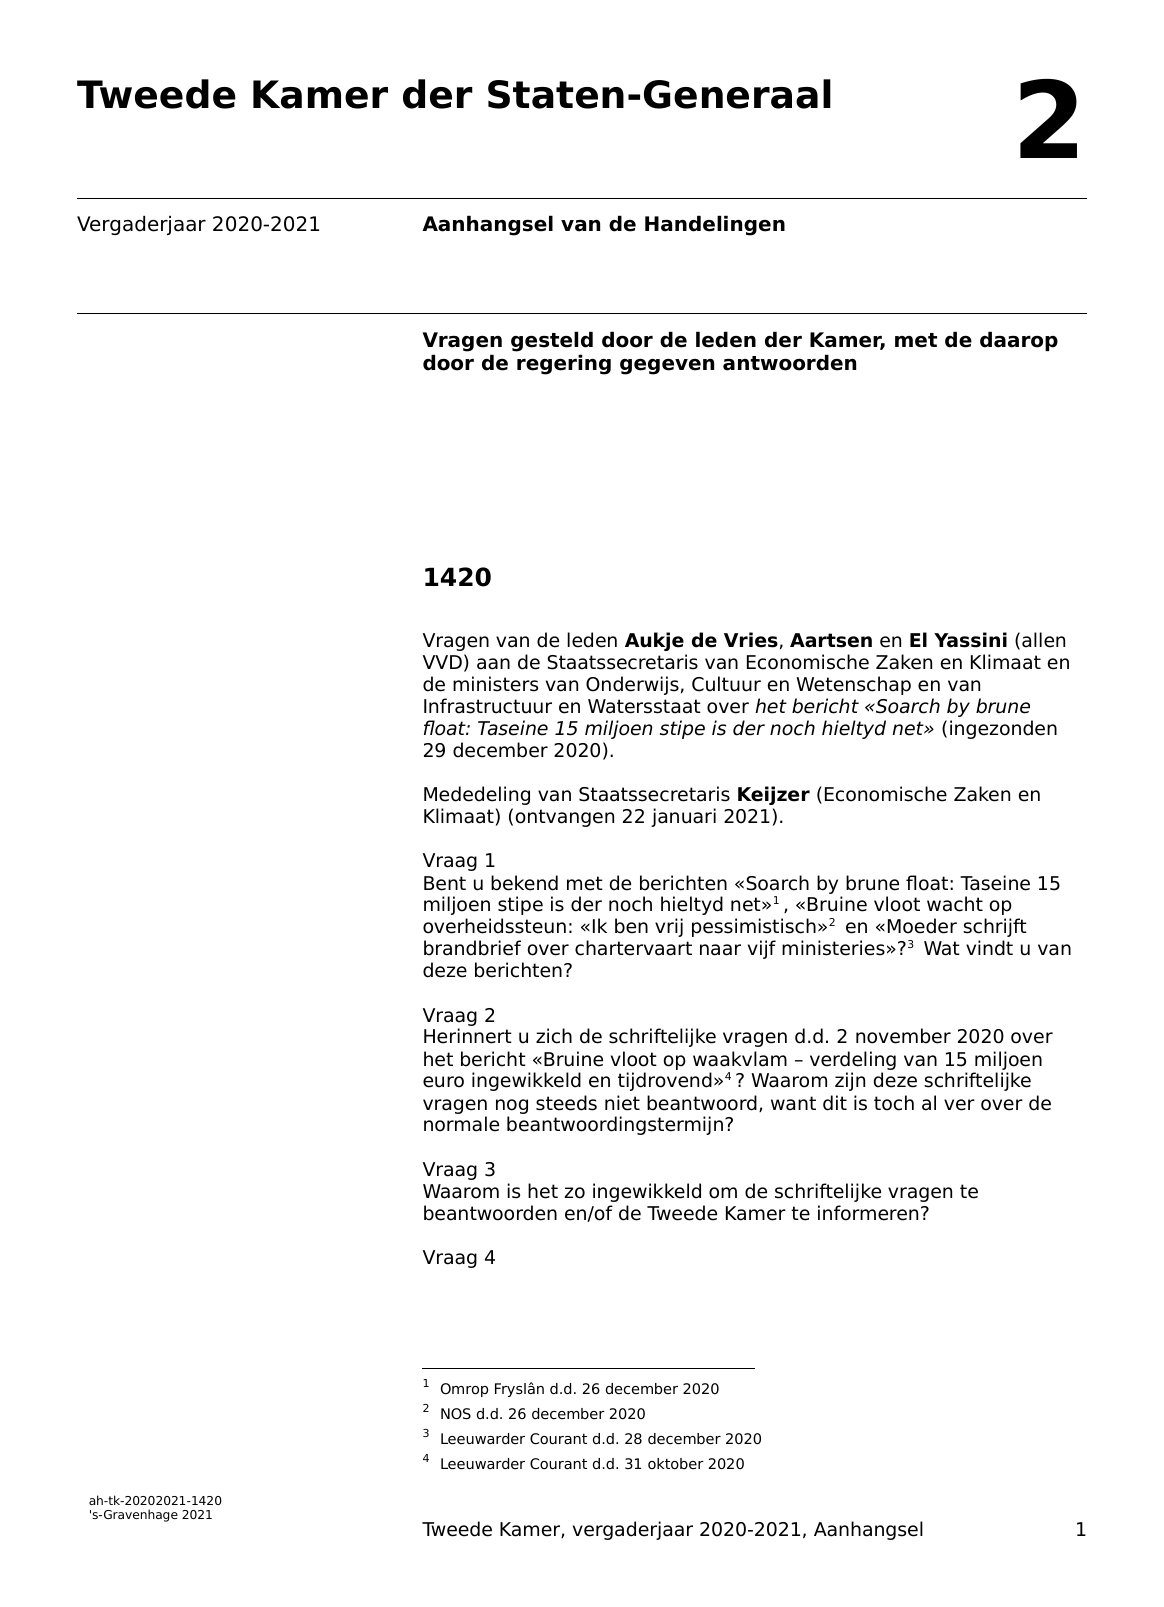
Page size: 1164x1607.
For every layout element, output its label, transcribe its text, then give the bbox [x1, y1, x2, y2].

table_cell Vergaderjaar 2020-2021 [77, 199, 422, 313]
table_cell Vragen gesteld door de leden der Kamer, met de daarop door de regering gegeven antwoorden [422, 314, 1087, 375]
text Waarom is het zo ingewikkeld om de schriftelijke vragen te beantwoorden en/of de Tweede Kamer te informeren? [422, 1181, 1087, 1224]
table_cell Aanhangsel van de Handelingen [422, 199, 1087, 313]
text Vraag 4 [422, 1247, 1087, 1269]
table_header 2 [886, 59, 1087, 198]
text 's-Gravenhage 2021 [88, 1508, 323, 1522]
text 1420 [422, 563, 1087, 592]
text Omrop Fryslân d.d. 26 december 2020 [422, 1377, 1087, 1399]
text Leeuwarder Courant d.d. 28 december 2020 [422, 1427, 1087, 1449]
text ah-tk-20202021-1420 [88, 1494, 323, 1508]
text Vraag 2 [422, 1004, 1087, 1026]
text NOS d.d. 26 december 2020 [422, 1402, 1087, 1424]
table_header Tweede Kamer der Staten-Generaal [77, 59, 886, 198]
table_cell [77, 314, 422, 375]
text Bent u bekend met de berichten «Soarch by brune float: Taseine 15 miljoen stipe is der noch hieltyd net», «Bruine vloot wacht op overheidssteun: «Ik ben vrij pessimistisch» en «Moeder schrijft brandbrief over chartervaart naar vijf ministeries»? Wat vindt u van deze berichten? [422, 872, 1087, 982]
text Herinnert u zich de schriftelijke vragen d.d. 2 november 2020 over het bericht «Bruine vloot op waakvlam – verdeling van 15 miljoen euro ingewikkeld en tijdrovend»? Waarom zijn deze schriftelijke vragen nog steeds niet beantwoord, want dit is toch al ver over de normale beantwoordingstermijn? [422, 1026, 1087, 1136]
text Vragen van de leden Aukje de Vries, Aartsen en El Yassini (allen VVD) aan de Staatssecretaris van Economische Zaken en Klimaat en de ministers van Onderwijs, Cultuur en Wetenschap en van Infrastructuur en Watersstaat over het bericht «Soarch by brune float: Taseine 15 miljoen stipe is der noch hieltyd net» (ingezonden 29 december 2020). [422, 630, 1087, 762]
text Vraag 1 [422, 850, 1087, 872]
text Vraag 3 [422, 1158, 1087, 1181]
text Mededeling van Staatssecretaris Keijzer (Economische Zaken en Klimaat) (ontvangen 22 januari 2021). [422, 784, 1087, 828]
text Leeuwarder Courant d.d. 31 oktober 2020 [422, 1452, 1087, 1474]
